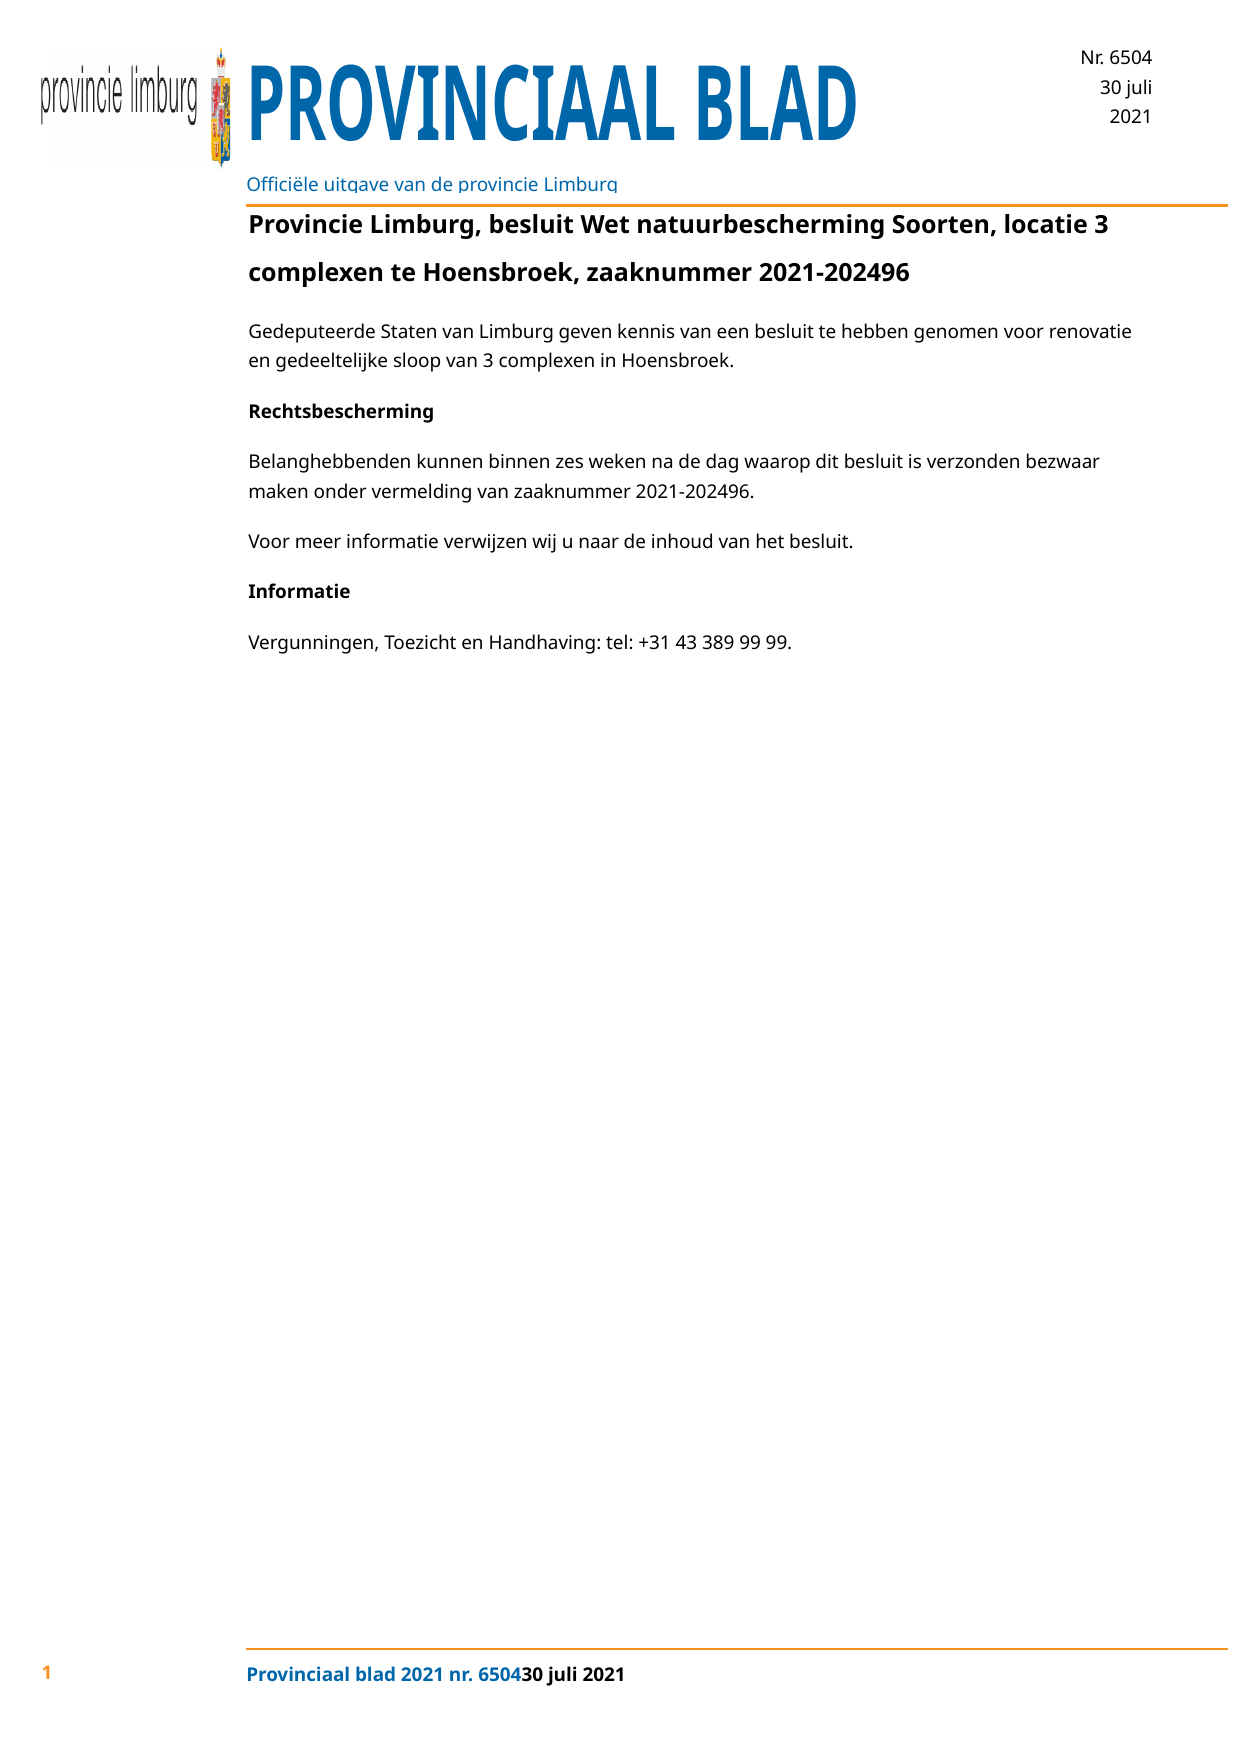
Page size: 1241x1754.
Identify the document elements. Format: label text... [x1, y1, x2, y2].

text Provincie Limburg, besluit Wet natuurbescherming Soorten, locatie 3 complexen te Hoensbroek, zaaknummer 2021-202496 [248, 207, 1152, 288]
text Informatie [248, 579, 1152, 604]
picture [41, 47, 231, 172]
text Voor meer informatie verwijzen wij u naar de inhoud van het besluit. [248, 528, 1152, 554]
text Rechtsbescherming [248, 398, 1152, 424]
text Vergunningen, Toezicht en Handhaving: tel: +31 43 389 99 99. [248, 629, 1152, 655]
text Belanghebbenden kunnen binnen zes weken na de dag waarop dit besluit is verzonden bezwaar maken onder vermelding van zaaknummer 2021-202496. [248, 448, 1152, 504]
text Gedeputeerde Staten van Limburg geven kennis van een besluit te hebben genomen voor renovatie en gedeeltelijke sloop van 3 complexen in Hoensbroek. [248, 318, 1152, 373]
